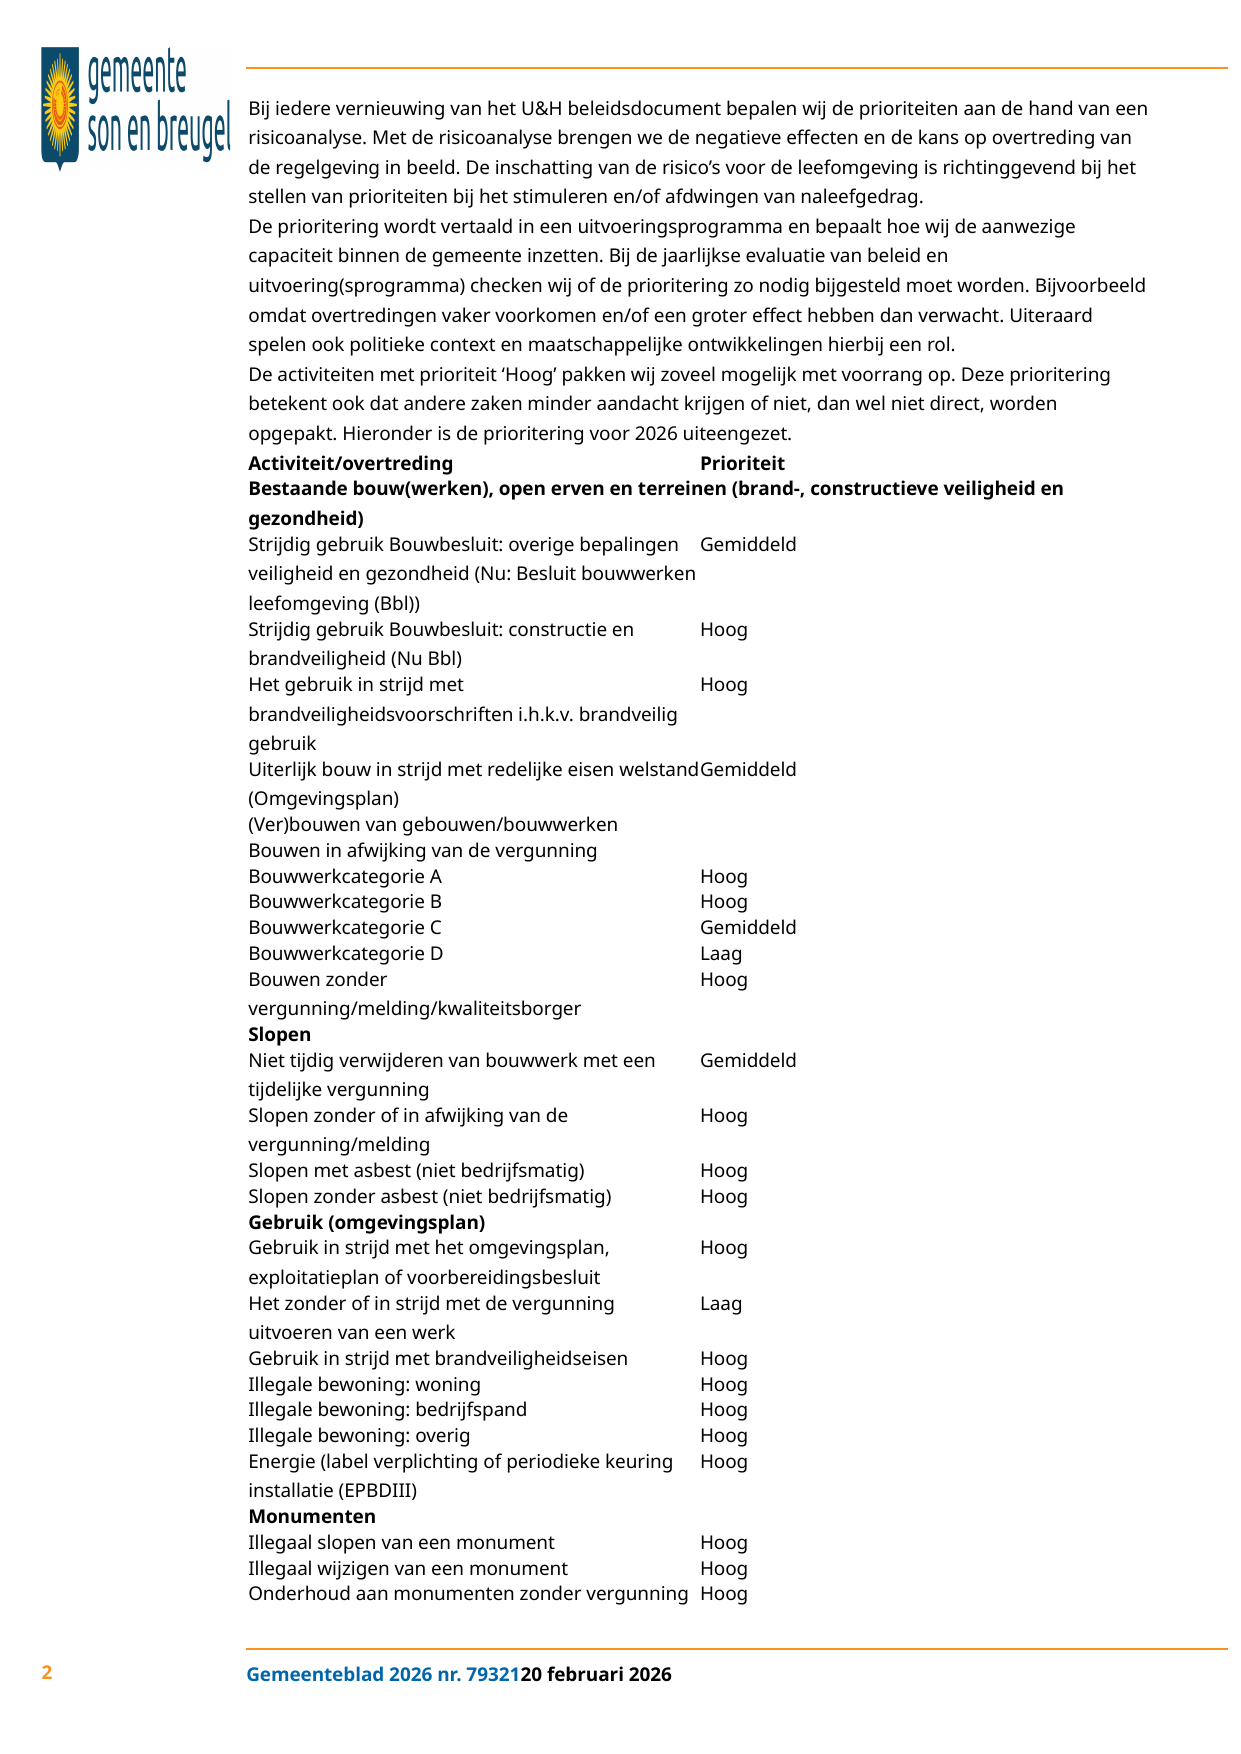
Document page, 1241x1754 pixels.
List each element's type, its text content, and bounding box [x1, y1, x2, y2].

table_cell Illegaal wijzigen van een monument [248, 1555, 700, 1581]
table_cell (Ver)bouwen van gebouwen/bouwwerken [248, 811, 700, 837]
table_cell Hoog [700, 889, 1152, 914]
table_cell Hoog [700, 1448, 1152, 1503]
table_cell Bouwwerkcategorie A [248, 863, 700, 888]
table_cell Illegale bewoning: woning [248, 1371, 700, 1397]
table_cell Bouwwerkcategorie B [248, 889, 700, 914]
table_cell Slopen zonder asbest (niet bedrijfsmatig) [248, 1183, 700, 1209]
table_cell Gemiddeld [700, 756, 1152, 811]
table_cell Hoog [700, 1183, 1152, 1209]
table_cell Illegale bewoning: bedrijfspand [248, 1397, 700, 1422]
table_cell Illegaal slopen van een monument [248, 1529, 700, 1555]
table_cell Hoog [700, 1581, 1152, 1606]
table_cell Bouwen in afwijking van de vergunning [248, 837, 1152, 863]
table_cell Gebruik (omgevingsplan) [248, 1209, 1152, 1234]
text De prioritering wordt vertaald in een uitvoeringsprogramma en bepaalt hoe wij de aanwezige capaciteit binnen de gemeente inzetten. Bij de jaarlijkse evaluatie van beleid en uitvoering(sprogramma) checken wij of de prioritering zo nodig bijgesteld moet worden. Bijvoorbeeld omdat overtredingen vaker voorkomen en/of een groter effect hebben dan verwacht. Uiteraard spelen ook politieke context en maatschappelijke ontwikkelingen hierbij een rol. [248, 213, 1152, 357]
table_cell Hoog [700, 1235, 1152, 1290]
table_cell Hoog [700, 1397, 1152, 1422]
text De activiteiten met prioriteit ‘Hoog’ pakken wij zoveel mogelijk met voorrang op. Deze prioritering betekent ook dat andere zaken minder aandacht krijgen of niet, dan wel niet direct, worden opgepakt. Hieronder is de prioritering voor 2026 uiteengezet. [248, 361, 1152, 446]
table_cell Uiterlijk bouw in strijd met redelijke eisen welstand (Omgevingsplan) [248, 756, 700, 811]
table_cell Hoog [700, 863, 1152, 888]
table_cell Hoog [700, 1158, 1152, 1183]
table_cell Illegale bewoning: overig [248, 1423, 700, 1448]
table_cell Hoog [700, 616, 1152, 671]
table_cell Energie (label verplichting of periodieke keuring installatie (EPBDIII) [248, 1448, 700, 1503]
table_cell Gemiddeld [700, 914, 1152, 940]
table_cell Strijdig gebruik Bouwbesluit: constructie en brandveiligheid (Nu Bbl) [248, 616, 700, 671]
table_cell Gebruik in strijd met het omgevingsplan, exploitatieplan of voorbereidingsbesluit [248, 1235, 700, 1290]
table_cell Hoog [700, 1345, 1152, 1371]
table_cell [700, 811, 1152, 837]
table_cell Hoog [700, 1423, 1152, 1448]
table_cell Hoog [700, 1529, 1152, 1555]
picture [41, 47, 231, 172]
table_header Activiteit/overtreding [248, 450, 700, 476]
table_header Prioriteit [700, 450, 1152, 476]
table_cell Strijdig gebruik Bouwbesluit: overige bepalingen veiligheid en gezondheid (Nu: Besluit bouwwerken leefomgeving (Bbl)) [248, 531, 700, 616]
table_cell Hoog [700, 1102, 1152, 1157]
table_cell Het zonder of in strijd met de vergunning uitvoeren van een werk [248, 1290, 700, 1345]
table_cell Gemiddeld [700, 531, 1152, 616]
table_cell Niet tijdig verwijderen van bouwwerk met een tijdelijke vergunning [248, 1047, 700, 1102]
table_cell Hoog [700, 671, 1152, 756]
table_cell Bouwwerkcategorie D [248, 940, 700, 966]
table_cell Gemiddeld [700, 1047, 1152, 1102]
table_cell Het gebruik in strijd met brandveiligheidsvoorschriften i.h.k.v. brandveilig gebruik [248, 671, 700, 756]
table_cell Bouwen zonder vergunning/melding/kwaliteitsborger [248, 966, 700, 1021]
table_cell Slopen [248, 1021, 1152, 1047]
table_cell Hoog [700, 966, 1152, 1021]
table_cell Slopen met asbest (niet bedrijfsmatig) [248, 1158, 700, 1183]
table_cell Slopen zonder of in afwijking van de vergunning/melding [248, 1102, 700, 1157]
table_cell Bestaande bouw(werken), open erven en terreinen (brand-, constructieve veiligheid en gezondheid) [248, 476, 1152, 531]
table_cell Hoog [700, 1555, 1152, 1581]
table_cell Laag [700, 940, 1152, 966]
table_cell Gebruik in strijd met brandveiligheidseisen [248, 1345, 700, 1371]
table_cell Laag [700, 1290, 1152, 1345]
text Bij iedere vernieuwing van het U&H beleidsdocument bepalen wij de prioriteiten aan de hand van een risicoanalyse. Met de risicoanalyse brengen we de negatieve effecten en de kans op overtreding van de regelgeving in beeld. De inschatting van de risico’s voor de leefomgeving is richtinggevend bij het stellen van prioriteiten bij het stimuleren en/of afdwingen van naleefgedrag. [248, 95, 1152, 209]
table_cell Hoog [700, 1371, 1152, 1397]
table_cell Onderhoud aan monumenten zonder vergunning [248, 1581, 700, 1606]
table_cell Monumenten [248, 1504, 1152, 1529]
table_cell Bouwwerkcategorie C [248, 914, 700, 940]
